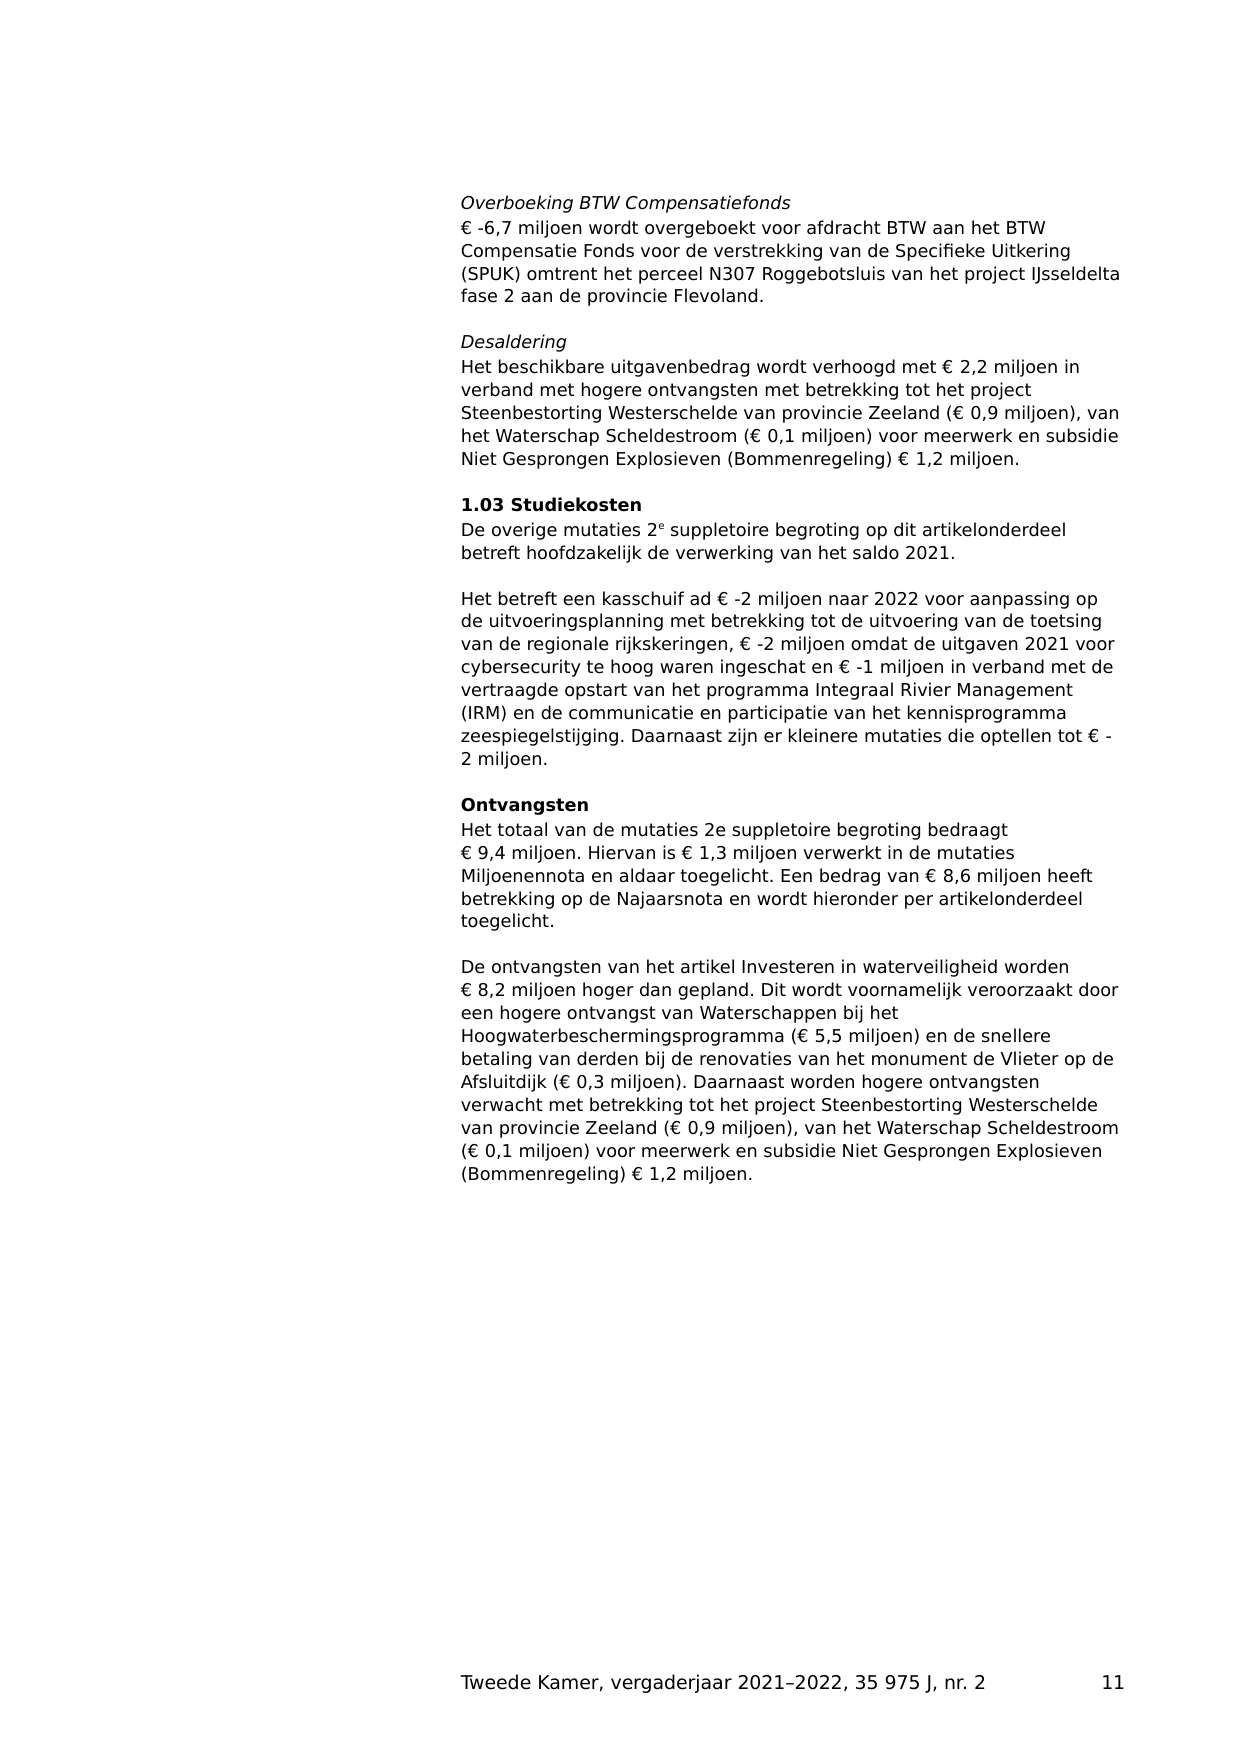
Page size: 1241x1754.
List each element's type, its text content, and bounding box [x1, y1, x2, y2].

text Ontvangsten [461, 793, 1125, 816]
text Het totaal van de mutaties 2e suppletoire begroting bedraagt € 9,4 miljoen. Hiervan is € 1,3 miljoen verwerkt in de mutaties Miljoenennota en aldaar toegelicht. Een bedrag van € 8,6 miljoen heeft betrekking op de Najaarsnota en wordt hieronder per artikelonderdeel toegelicht. [461, 818, 1125, 932]
text De overige mutaties 2e suppletoire begroting op dit artikelonderdeel betreft hoofdzakelijk de verwerking van het saldo 2021. [461, 518, 1125, 564]
text € -6,7 miljoen wordt overgeboekt voor afdracht BTW aan het BTW Compensatie Fonds voor de verstrekking van de Specifieke Uitkering (SPUK) omtrent het perceel N307 Roggebotsluis van het project IJsseldelta fase 2 aan de provincie Flevoland. [461, 216, 1125, 307]
text 1.03 Studiekosten [461, 493, 1125, 516]
text De ontvangsten van het artikel Investeren in waterveiligheid worden € 8,2 miljoen hoger dan gepland. Dit wordt voornamelijk veroorzaakt door een hogere ontvangst van Waterschappen bij het Hoogwaterbeschermingsprogramma (€ 5,5 miljoen) en de snellere betaling van derden bij de renovaties van het monument de Vlieter op de Afsluitdijk (€ 0,3 miljoen). Daarnaast worden hogere ontvangsten verwacht met betrekking tot het project Steenbestorting Westerschelde van provincie Zeeland (€ 0,9 miljoen), van het Waterschap Scheldestroom (€ 0,1 miljoen) voor meerwerk en subsidie Niet Gesprongen Explosieven (Bommenregeling) € 1,2 miljoen. [461, 955, 1125, 1184]
text Desaldering [461, 330, 1125, 353]
text Overboeking BTW Compensatiefonds [461, 191, 1125, 214]
text Het betreft een kasschuif ad € -2 miljoen naar 2022 voor aanpassing op de uitvoeringsplanning met betrekking tot de uitvoering van de toetsing van de regionale rijkskeringen, € -2 miljoen omdat de uitgaven 2021 voor cybersecurity te hoog waren ingeschat en € -1 miljoen in verband met de vertraagde opstart van het programma Integraal Rivier Management (IRM) en de communicatie en participatie van het kennisprogramma zeespiegelstijging. Daarnaast zijn er kleinere mutaties die optellen tot € -2 miljoen. [461, 587, 1125, 770]
text Het beschikbare uitgavenbedrag wordt verhoogd met € 2,2 miljoen in verband met hogere ontvangsten met betrekking tot het project Steenbestorting Westerschelde van provincie Zeeland (€ 0,9 miljoen), van het Waterschap Scheldestroom (€ 0,1 miljoen) voor meerwerk en subsidie Niet Gesprongen Explosieven (Bommenregeling) € 1,2 miljoen. [461, 355, 1125, 470]
